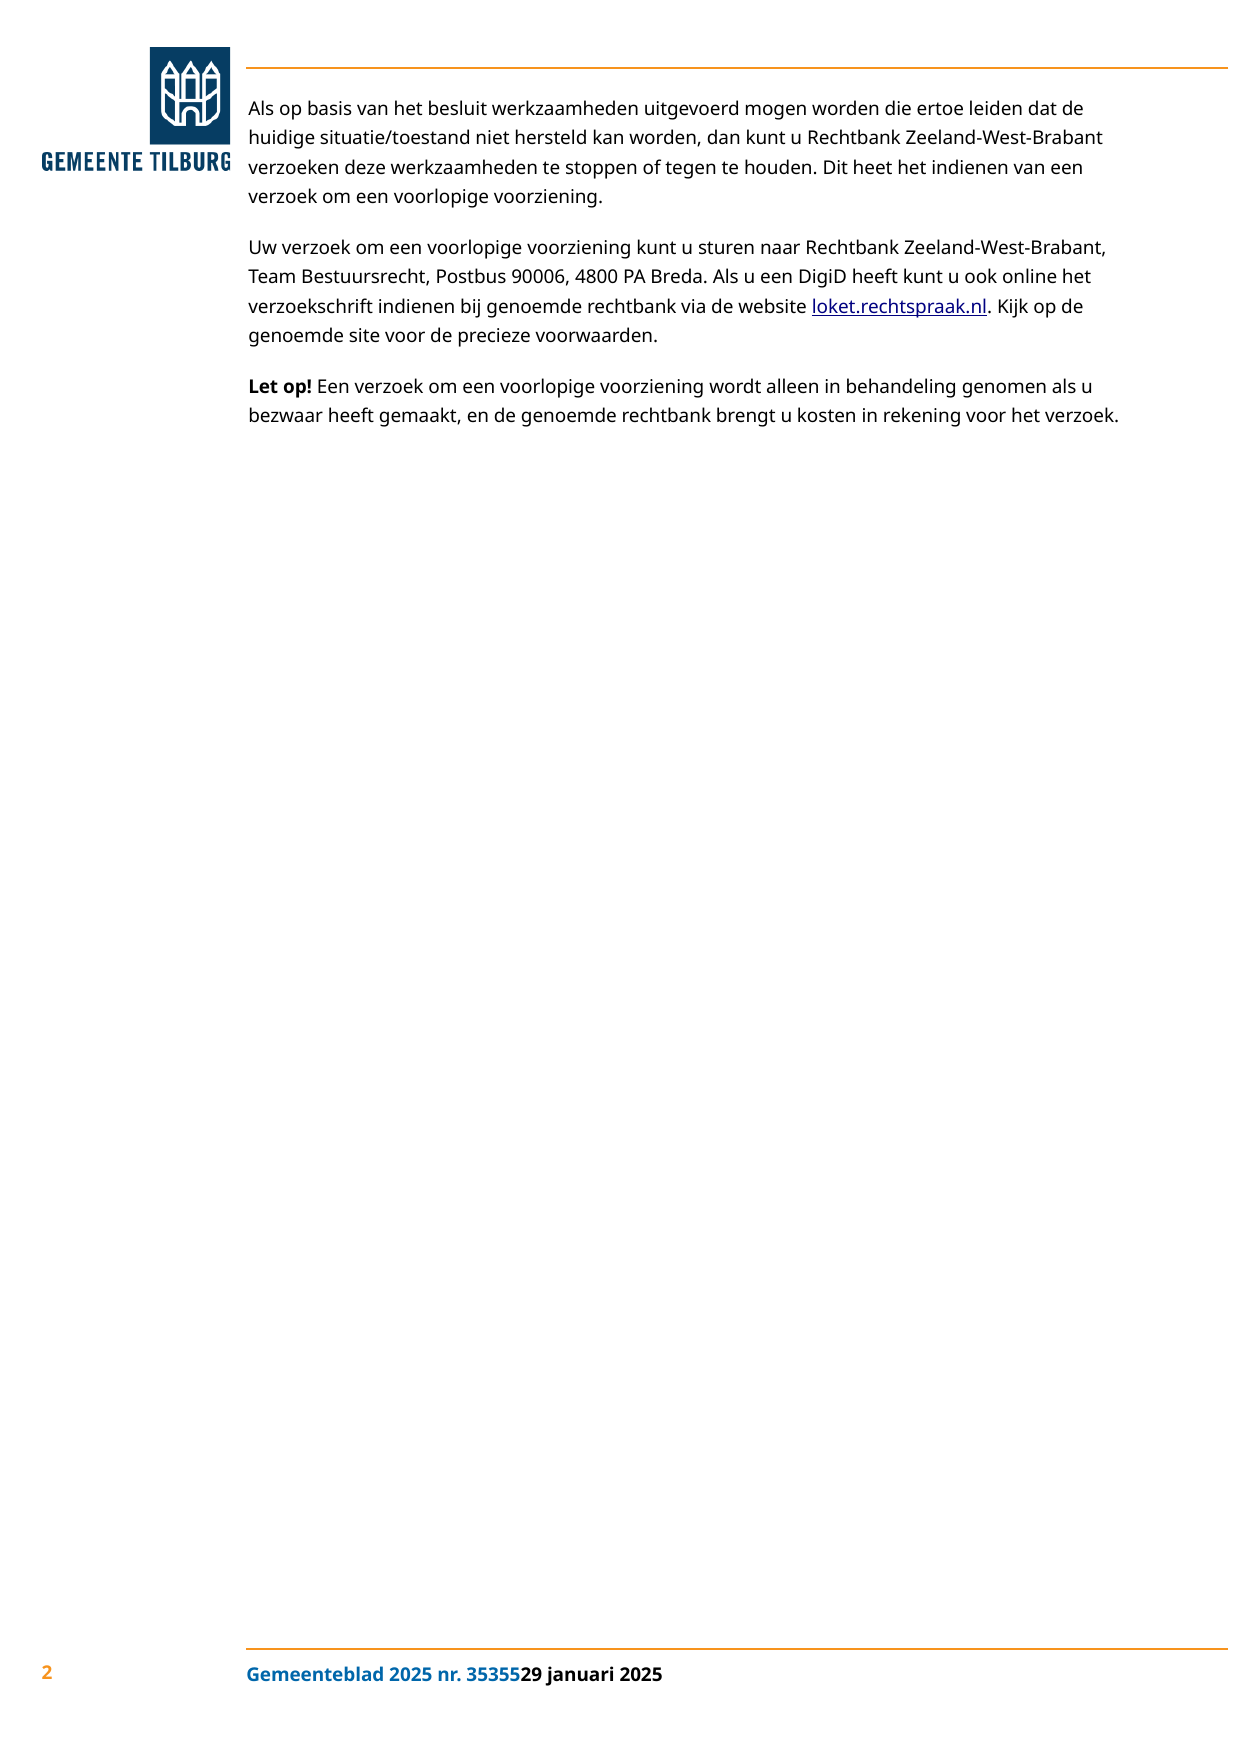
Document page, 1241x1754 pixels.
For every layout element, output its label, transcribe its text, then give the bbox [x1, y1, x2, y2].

text Let op! Een verzoek om een voorlopige voorziening wordt alleen in behandeling genomen als u bezwaar heeft gemaakt, en de genoemde rechtbank brengt u kosten in rekening voor het verzoek. [248, 373, 1152, 428]
picture [41, 47, 231, 172]
text Als op basis van het besluit werkzaamheden uitgevoerd mogen worden die ertoe leiden dat de huidige situatie/toestand niet hersteld kan worden, dan kunt u Rechtbank Zeeland-West-Brabant verzoeken deze werkzaamheden te stoppen of tegen te houden. Dit heet het indienen van een verzoek om een voorlopige voorziening. [248, 95, 1152, 209]
text Uw verzoek om een voorlopige voorziening kunt u sturen naar Rechtbank Zeeland-West-Brabant, Team Bestuursrecht, Postbus 90006, 4800 PA Breda. Als u een DigiD heeft kunt u ook online het verzoekschrift indienen bij genoemde rechtbank via de website loket.rechtspraak.nl. Kijk op de genoemde site voor de precieze voorwaarden. [248, 234, 1152, 348]
